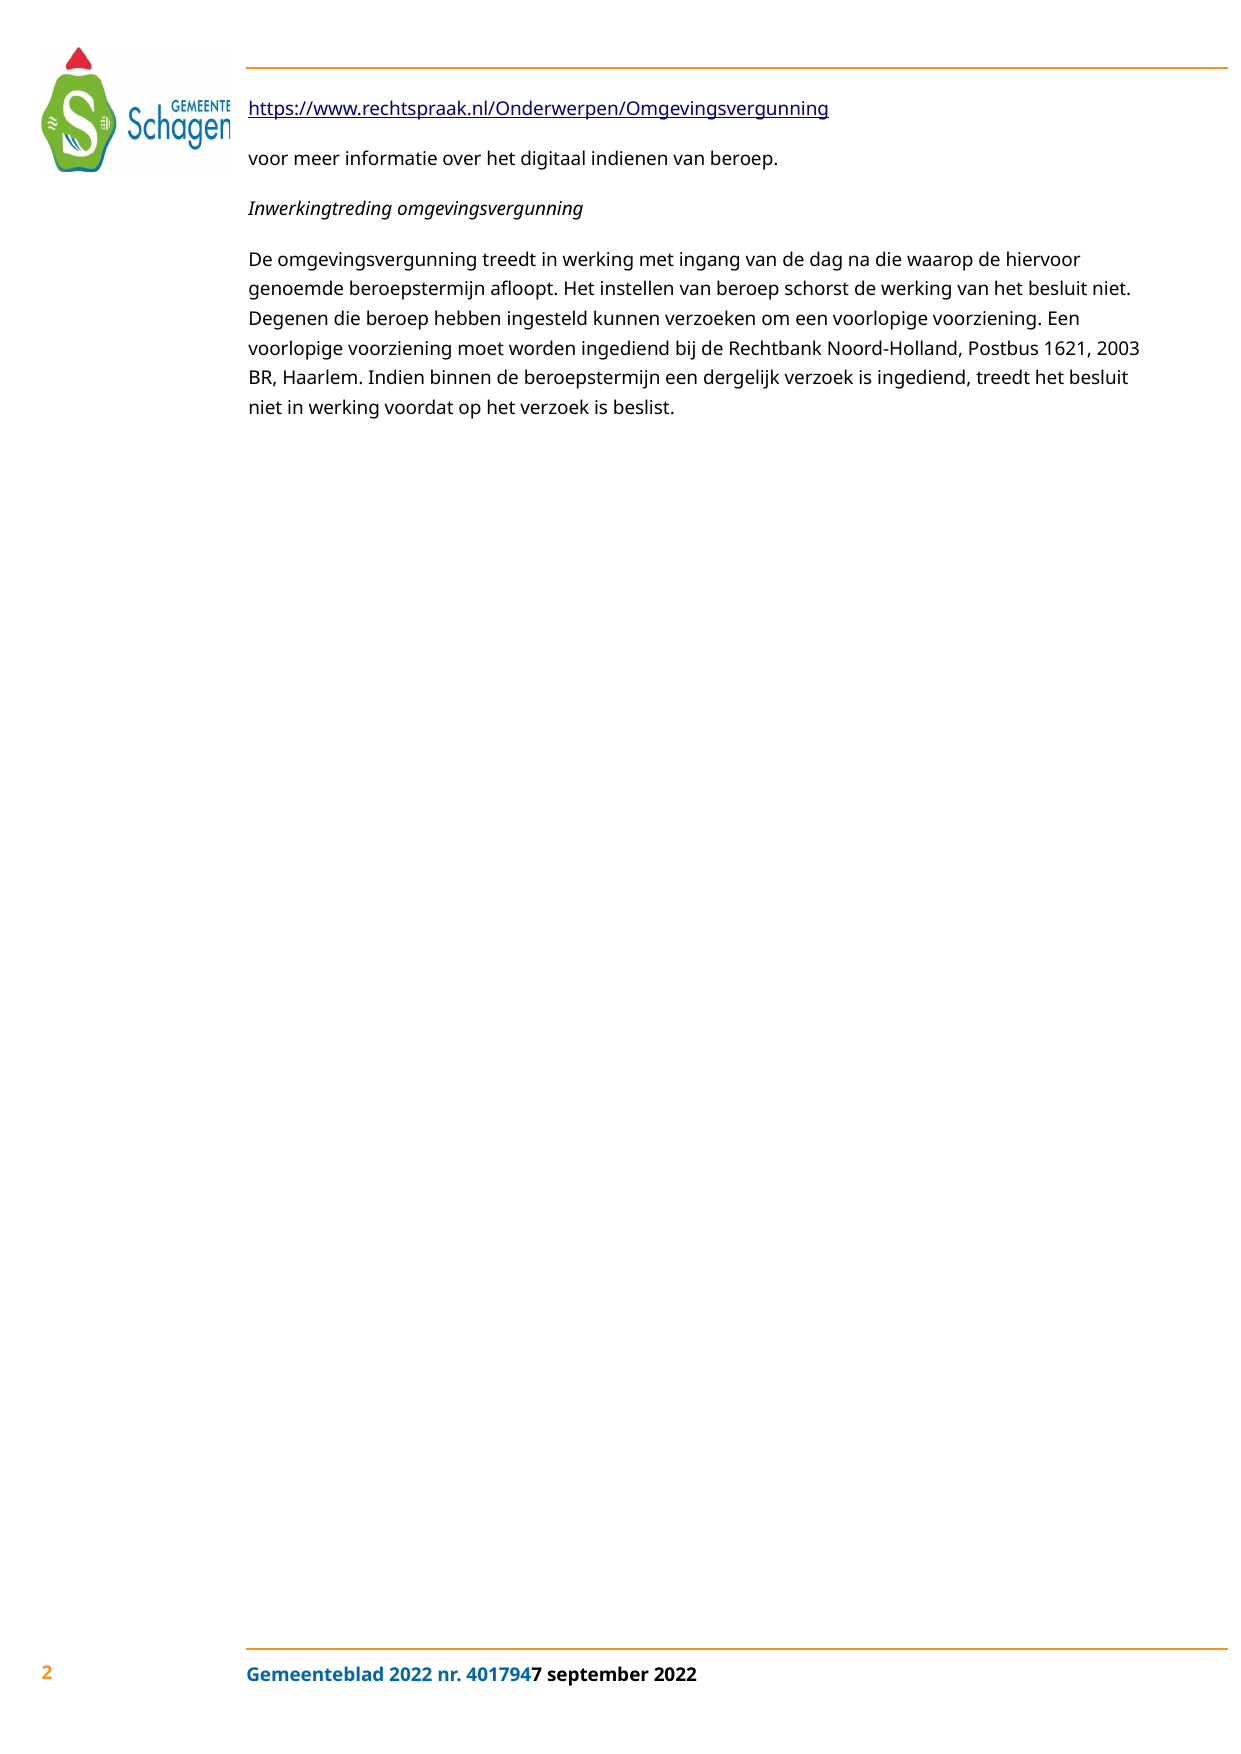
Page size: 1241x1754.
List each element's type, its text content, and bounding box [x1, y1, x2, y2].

text Inwerkingtreding omgevingsvergunning [248, 196, 1152, 221]
text voor meer informatie over het digitaal indienen van beroep. [248, 145, 1152, 171]
text De omgevingsvergunning treedt in werking met ingang van de dag na die waarop de hiervoor genoemde beroepstermijn afloopt. Het instellen van beroep schorst de werking van het besluit niet. Degenen die beroep hebben ingesteld kunnen verzoeken om een voorlopige voorziening. Een voorlopige voorziening moet worden ingediend bij de Rechtbank Noord-Holland, Postbus 1621, 2003 BR, Haarlem. Indien binnen de beroepstermijn een dergelijk verzoek is ingediend, treedt het besluit niet in werking voordat op het verzoek is beslist. [248, 246, 1152, 420]
picture [41, 47, 231, 172]
text https://www.rechtspraak.nl/Onderwerpen/Omgevingsvergunning [248, 95, 1152, 121]
